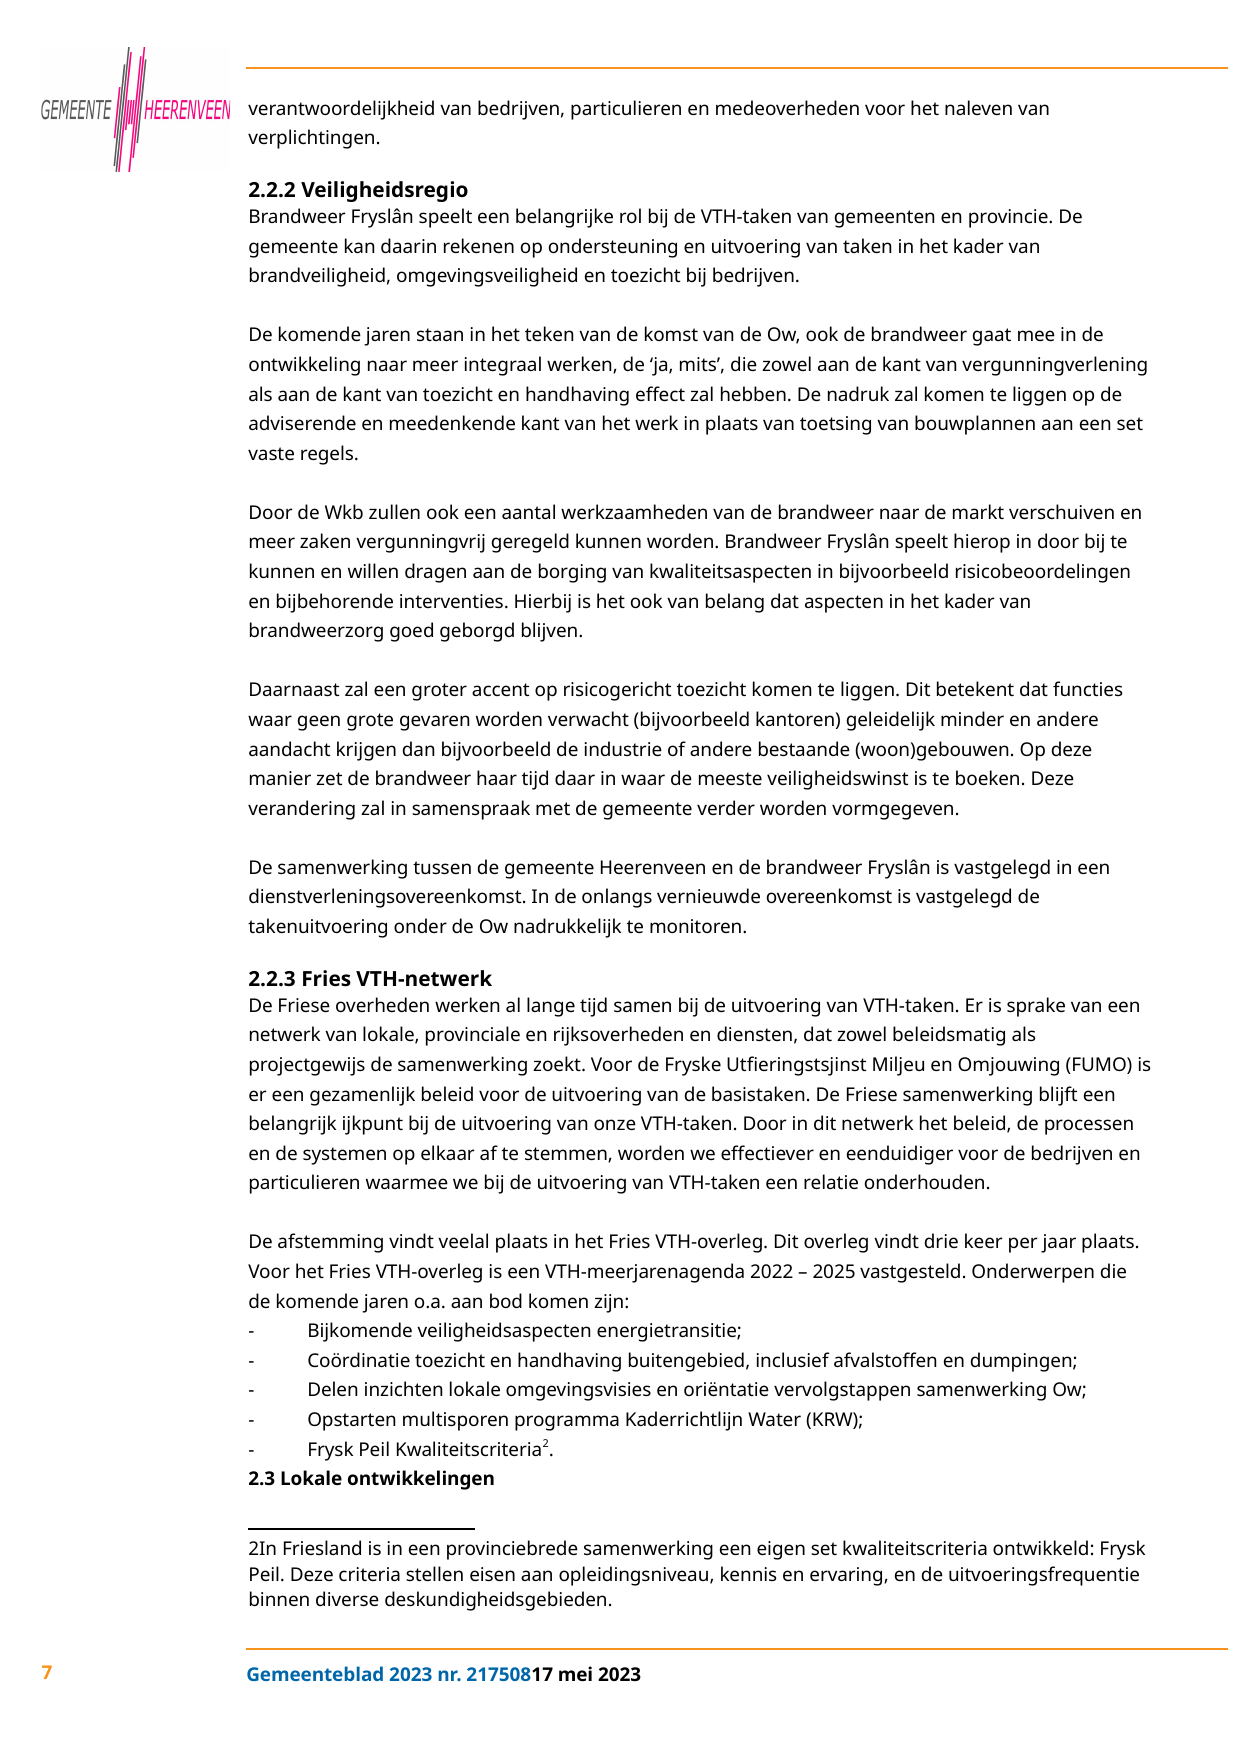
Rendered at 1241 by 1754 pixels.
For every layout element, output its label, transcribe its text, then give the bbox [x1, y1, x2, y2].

text 2.3 Lokale ontwikkelingen [248, 1465, 1152, 1491]
list Delen inzichten lokale omgevingsvisies en oriëntatie vervolgstappen samenwerking Ow; [248, 1377, 1152, 1402]
picture [41, 47, 231, 172]
text De afstemming vindt veelal plaats in het Fries VTH-overleg. Dit overleg vindt drie keer per jaar plaats. Voor het Fries VTH-overleg is een VTH-meerjarenagenda 2022 – 2025 vastgesteld. Onderwerpen die de komende jaren o.a. aan bod komen zijn: [248, 1229, 1152, 1314]
list Opstarten multisporen programma Kaderrichtlijn Water (KRW); [248, 1406, 1152, 1432]
list Frysk Peil Kwaliteitscriteria. [248, 1436, 1152, 1462]
text De Friese overheden werken al lange tijd samen bij de uitvoering van VTH-taken. Er is sprake van een netwerk van lokale, provinciale en rijksoverheden en diensten, dat zowel beleidsmatig als projectgewijs de samenwerking zoekt. Voor de Fryske Utfieringstsjinst Miljeu en Omjouwing (FUMO) is er een gezamenlijk beleid voor de uitvoering van de basistaken. De Friese samenwerking blijft een belangrijk ijkpunt bij de uitvoering van onze VTH-taken. Door in dit netwerk het beleid, de processen en de systemen op elkaar af te stemmen, worden we effectiever en eenduidiger voor de bedrijven en particulieren waarmee we bij de uitvoering van VTH-taken een relatie onderhouden. [248, 992, 1152, 1195]
text 2.2.2 Veiligheidsregio [248, 175, 1152, 203]
list In Friesland is in een provinciebrede samenwerking een eigen set kwaliteitscriteria ontwikkeld: Frysk Peil. Deze criteria stellen eisen aan opleidingsniveau, kennis en ervaring, en de uitvoeringsfrequentie binnen diverse deskundigheidsgebieden. [248, 1535, 1152, 1612]
text Daarnaast zal een groter accent op risicogericht toezicht komen te liggen. Dit betekent dat functies waar geen grote gevaren worden verwacht (bijvoorbeeld kantoren) geleidelijk minder en andere aandacht krijgen dan bijvoorbeeld de industrie of andere bestaande (woon)gebouwen. Op deze manier zet de brandweer haar tijd daar in waar de meeste veiligheidswinst is te boeken. Deze verandering zal in samenspraak met de gemeente verder worden vormgegeven. [248, 677, 1152, 821]
text De samenwerking tussen de gemeente Heerenveen en de brandweer Fryslân is vastgelegd in een dienstverleningsovereenkomst. In de onlangs vernieuwde overeenkomst is vastgelegd de takenuitvoering onder de Ow nadrukkelijk te monitoren. [248, 854, 1152, 939]
list Coördinatie toezicht en handhaving buitengebied, inclusief afvalstoffen en dumpingen; [248, 1347, 1152, 1373]
text Brandweer Fryslân speelt een belangrijke rol bij de VTH-taken van gemeenten en provincie. De gemeente kan daarin rekenen op ondersteuning en uitvoering van taken in het kader van brandveiligheid, omgevingsveiligheid en toezicht bij bedrijven. [248, 203, 1152, 288]
text Door de Wkb zullen ook een aantal werkzaamheden van de brandweer naar de markt verschuiven en meer zaken vergunningvrij geregeld kunnen worden. Brandweer Fryslân speelt hierop in door bij te kunnen en willen dragen aan de borging van kwaliteitsaspecten in bijvoorbeeld risicobeoordelingen en bijbehorende interventies. Hierbij is het ook van belang dat aspecten in het kader van brandweerzorg goed geborgd blijven. [248, 499, 1152, 643]
text De komende jaren staan in het teken van de komst van de Ow, ook de brandweer gaat mee in de ontwikkeling naar meer integraal werken, de ‘ja, mits’, die zowel aan de kant van vergunningverlening als aan de kant van toezicht en handhaving effect zal hebben. De nadruk zal komen te liggen op de adviserende en meedenkende kant van het werk in plaats van toetsing van bouwplannen aan een set vaste regels. [248, 322, 1152, 466]
list Bijkomende veiligheidsaspecten energietransitie; [248, 1317, 1152, 1343]
text verantwoordelijkheid van bedrijven, particulieren en medeoverheden voor het naleven van verplichtingen. [248, 95, 1152, 150]
text 2.2.3 Fries VTH-netwerk [248, 964, 1152, 992]
